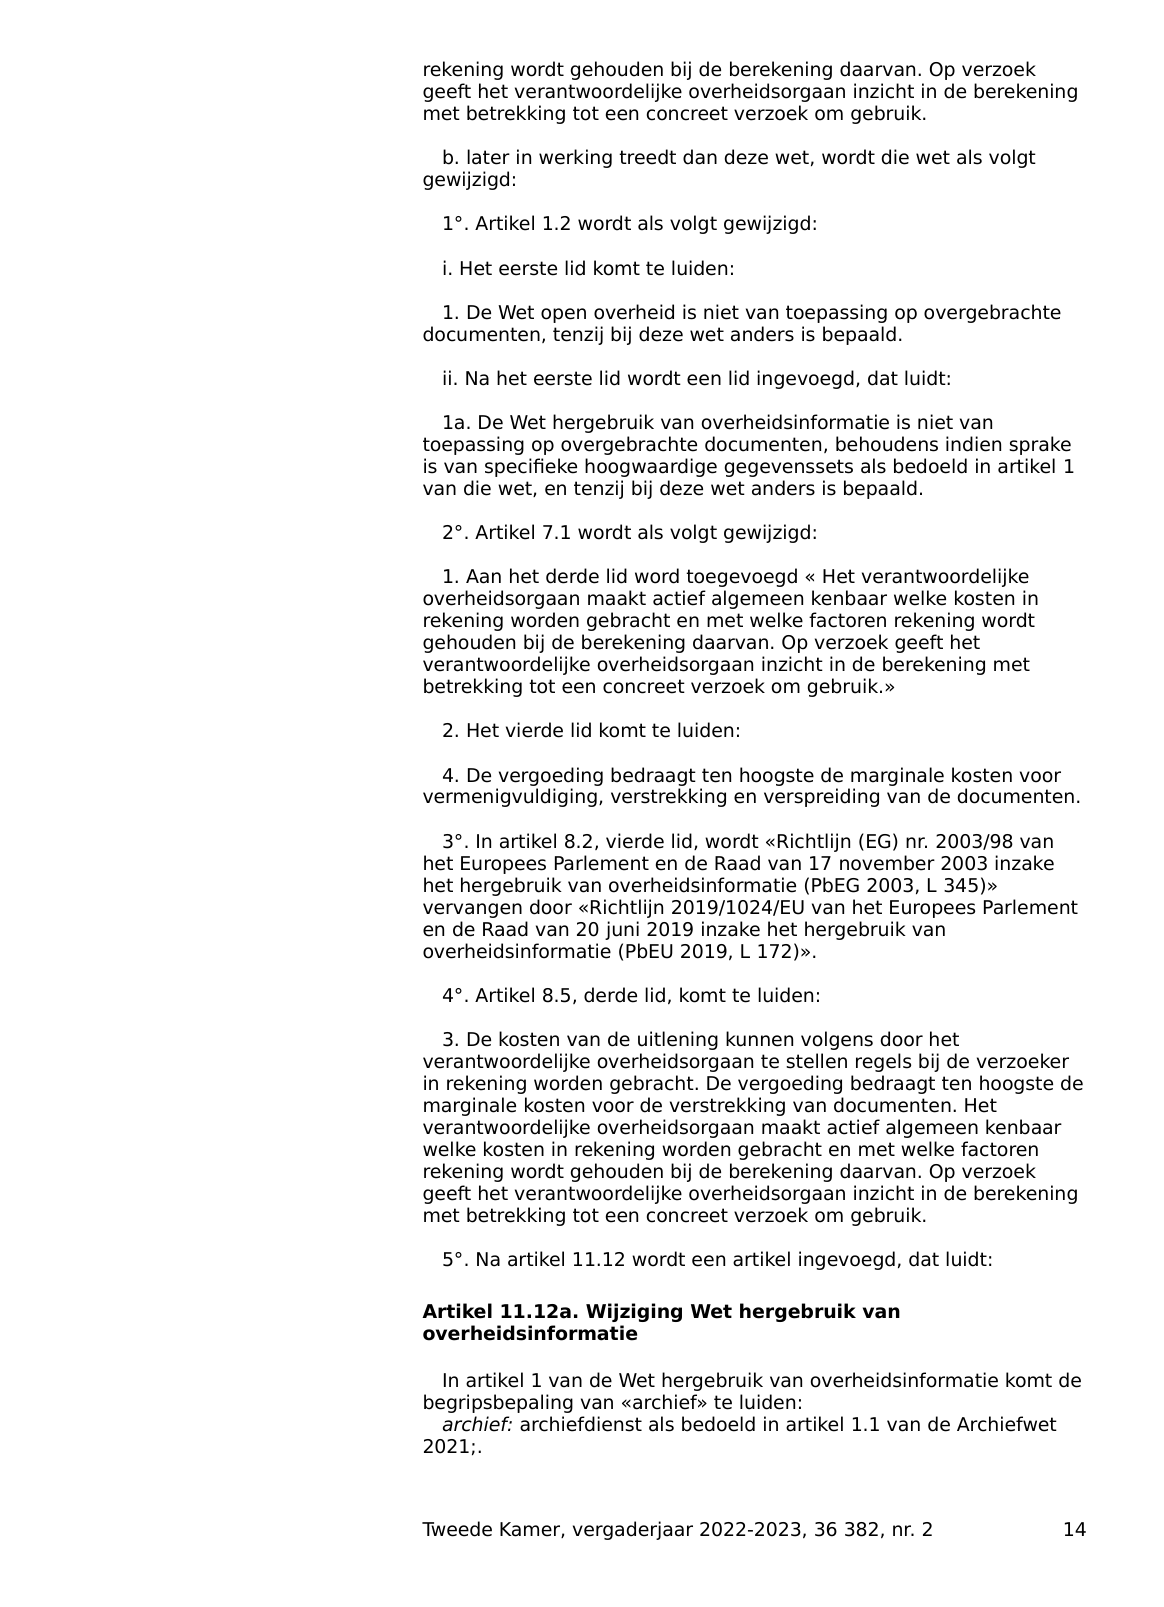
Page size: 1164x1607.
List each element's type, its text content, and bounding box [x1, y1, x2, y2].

text b. later in werking treedt dan deze wet, wordt die wet als volgt gewijzigd: [422, 147, 1087, 191]
text 5°. Na artikel 11.12 wordt een artikel ingevoegd, dat luidt: [422, 1249, 1087, 1271]
text 3. De kosten van de uitlening kunnen volgens door het verantwoordelijke overheidsorgaan te stellen regels bij de verzoeker in rekening worden gebracht. De vergoeding bedraagt ten hoogste de marginale kosten voor de verstrekking van documenten. Het verantwoordelijke overheidsorgaan maakt actief algemeen kenbaar welke kosten in rekening worden gebracht en met welke factoren rekening wordt gehouden bij de berekening daarvan. Op verzoek geeft het verantwoordelijke overheidsorgaan inzicht in de berekening met betrekking tot een concreet verzoek om gebruik. [422, 1029, 1087, 1227]
text In artikel 1 van de Wet hergebruik van overheidsinformatie komt de begripsbepaling van «archief» te luiden: [422, 1370, 1087, 1414]
text 2. Het vierde lid komt te luiden: [422, 720, 1087, 742]
text 4. De vergoeding bedraagt ten hoogste de marginale kosten voor vermenigvuldiging, verstrekking en verspreiding van de documenten. [422, 764, 1087, 808]
text 1. De Wet open overheid is niet van toepassing op overgebrachte documenten, tenzij bij deze wet anders is bepaald. [422, 302, 1087, 346]
text 1°. Artikel 1.2 wordt als volgt gewijzigd: [422, 213, 1087, 235]
text rekening wordt gehouden bij de berekening daarvan. Op verzoek geeft het verantwoordelijke overheidsorgaan inzicht in de berekening met betrekking tot een concreet verzoek om gebruik. [422, 59, 1087, 125]
text 3°. In artikel 8.2, vierde lid, wordt «Richtlijn (EG) nr. 2003/98 van het Europees Parlement en de Raad van 17 november 2003 inzake het hergebruik van overheidsinformatie (PbEG 2003, L 345)» vervangen door «Richtlijn 2019/1024/EU van het Europees Parlement en de Raad van 20 juni 2019 inzake het hergebruik van overheidsinformatie (PbEU 2019, L 172)». [422, 831, 1087, 962]
text archief: archiefdienst als bedoeld in artikel 1.1 van de Archiefwet 2021;. [422, 1414, 1087, 1458]
text 1. Aan het derde lid word toegevoegd « Het verantwoordelijke overheidsorgaan maakt actief algemeen kenbaar welke kosten in rekening worden gebracht en met welke factoren rekening wordt gehouden bij de berekening daarvan. Op verzoek geeft het verantwoordelijke overheidsorgaan inzicht in de berekening met betrekking tot een concreet verzoek om gebruik.» [422, 566, 1087, 698]
text 4°. Artikel 8.5, derde lid, komt te luiden: [422, 985, 1087, 1007]
subtitle Artikel 11.12a. Wijziging Wet hergebruik van overheidsinformatie [422, 1301, 1087, 1345]
text 2°. Artikel 7.1 wordt als volgt gewijzigd: [422, 522, 1087, 544]
text i. Het eerste lid komt te luiden: [422, 257, 1087, 279]
text ii. Na het eerste lid wordt een lid ingevoegd, dat luidt: [422, 368, 1087, 390]
text 1a. De Wet hergebruik van overheidsinformatie is niet van toepassing op overgebrachte documenten, behoudens indien sprake is van specifieke hoogwaardige gegevenssets als bedoeld in artikel 1 van die wet, en tenzij bij deze wet anders is bepaald. [422, 412, 1087, 500]
